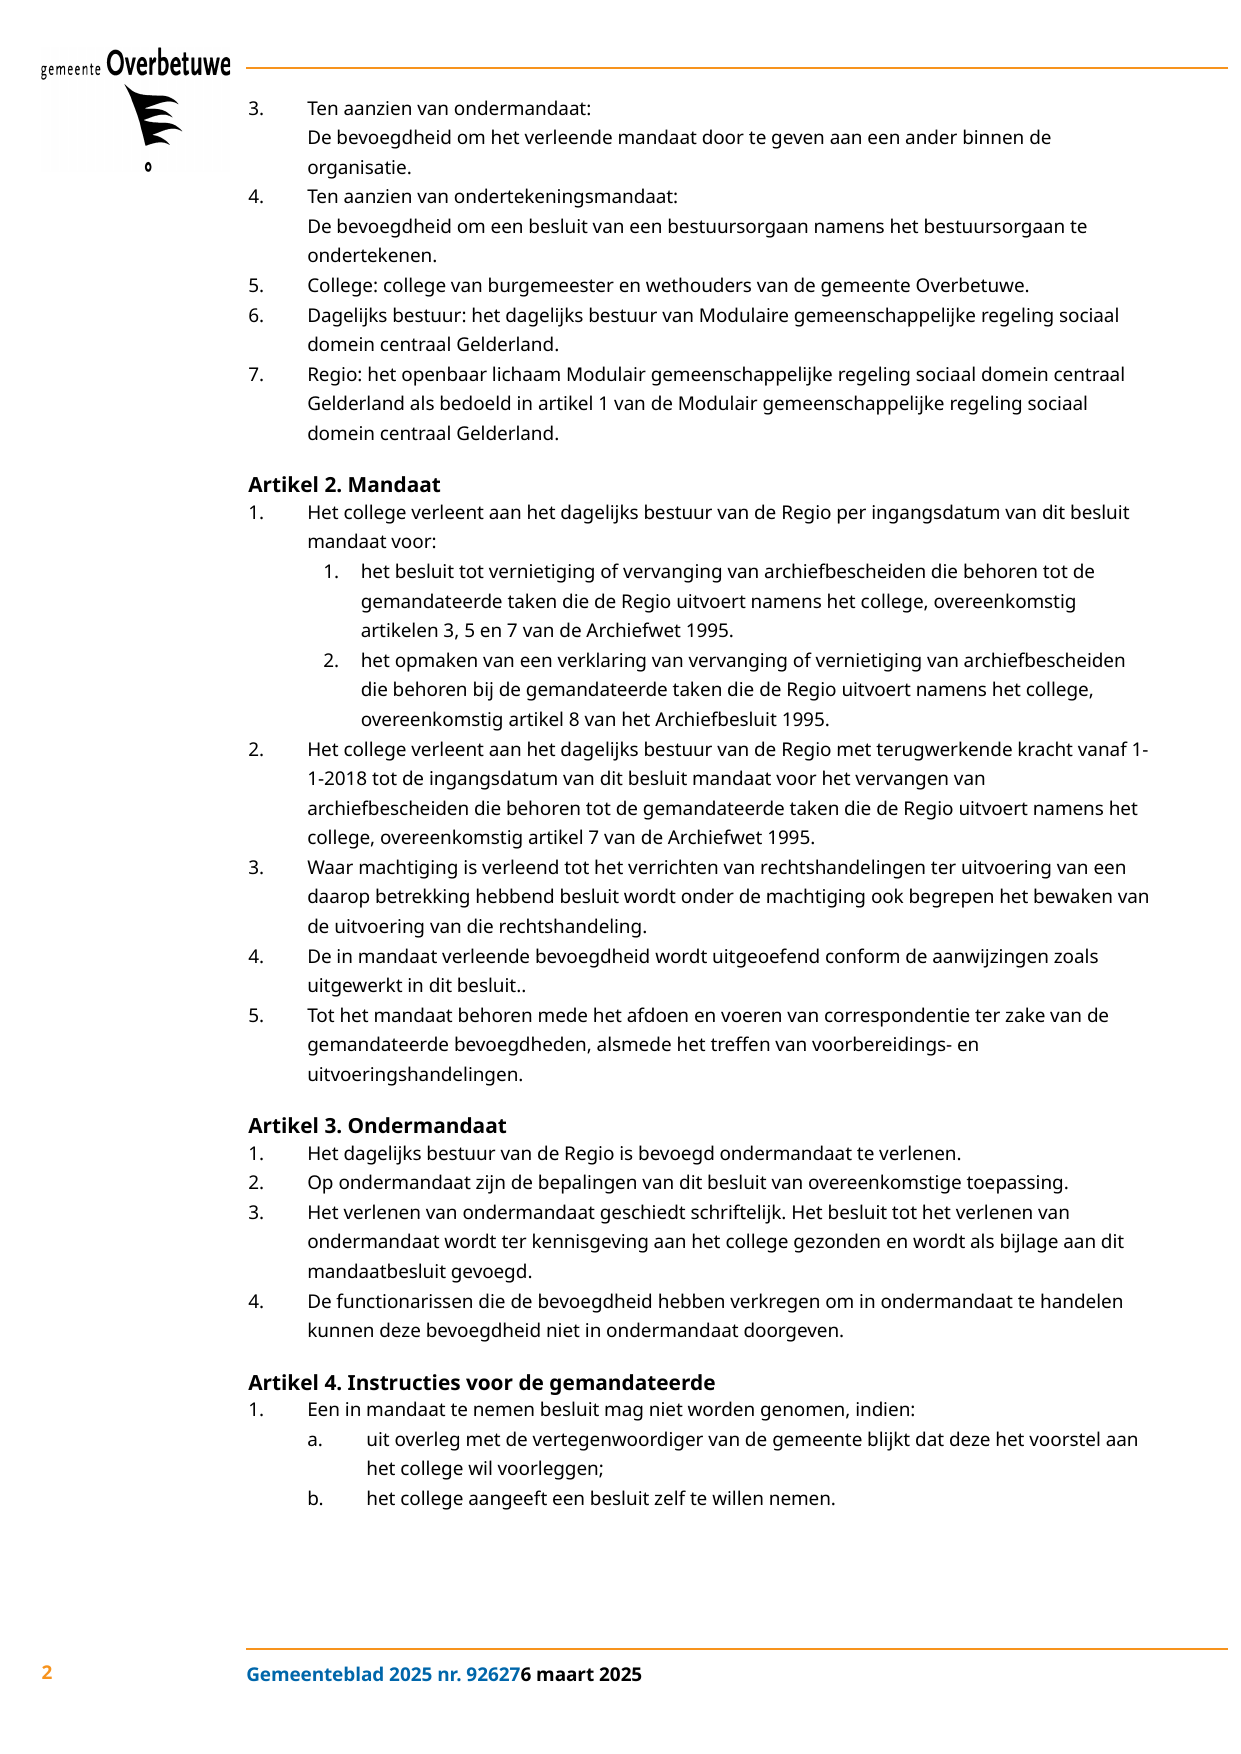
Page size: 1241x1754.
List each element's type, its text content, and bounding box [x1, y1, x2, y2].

list Tot het mandaat behoren mede het afdoen en voeren van correspondentie ter zake van de gemandateerde bevoegdheden, alsmede het treffen van voorbereidings- en uitvoeringshandelingen. [248, 1002, 1152, 1087]
list De functionarissen die de bevoegdheid hebben verkregen om in ondermandaat te handelen kunnen deze bevoegdheid niet in ondermandaat doorgeven. [248, 1288, 1152, 1343]
list uit overleg met de vertegenwoordiger van de gemeente blijkt dat deze het voorstel aan het college wil voorleggen; [307, 1426, 1152, 1481]
list het opmaken van een verklaring van vervanging of vernietiging van archiefbescheiden die behoren bij de gemandateerde taken die de Regio uitvoert namens het college, overeenkomstig artikel 8 van het Archiefbesluit 1995. [323, 647, 1152, 732]
list Ten aanzien van ondertekeningsmandaat: [248, 183, 1152, 209]
list De bevoegdheid om het verleende mandaat door te geven aan een ander binnen de organisatie. [248, 124, 1152, 180]
list Het dagelijks bestuur van de Regio is bevoegd ondermandaat te verlenen. [248, 1140, 1152, 1166]
list het besluit tot vernietiging of vervanging van archiefbescheiden die behoren tot de gemandateerde taken die de Regio uitvoert namens het college, overeenkomstig artikelen 3, 5 en 7 van de Archiefwet 1995. [323, 558, 1152, 643]
text Artikel 4. Instructies voor de gemandateerde [248, 1368, 1152, 1396]
list Waar machtiging is verleend tot het verrichten van rechtshandelingen ter uitvoering van een daarop betrekking hebbend besluit wordt onder de machtiging ook begrepen het bewaken van de uitvoering van die rechtshandeling. [248, 854, 1152, 939]
list het college aangeeft een besluit zelf te willen nemen. [307, 1485, 1152, 1511]
list Het verlenen van ondermandaat geschiedt schriftelijk. Het besluit tot het verlenen van ondermandaat wordt ter kennisgeving aan het college gezonden en wordt als bijlage aan dit mandaatbesluit gevoegd. [248, 1199, 1152, 1284]
list College: college van burgemeester en wethouders van de gemeente Overbetuwe. [248, 272, 1152, 298]
list Ten aanzien van ondermandaat: [248, 95, 1152, 121]
text Artikel 2. Mandaat [248, 471, 1152, 499]
list Dagelijks bestuur: het dagelijks bestuur van Modulaire gemeenschappelijke regeling sociaal domein centraal Gelderland. [248, 302, 1152, 357]
list De in mandaat verleende bevoegdheid wordt uitgeoefend conform de aanwijzingen zoals uitgewerkt in dit besluit.. [248, 943, 1152, 998]
list Regio: het openbaar lichaam Modulair gemeenschappelijke regeling sociaal domein centraal Gelderland als bedoeld in artikel 1 van de Modulair gemeenschappelijke regeling sociaal domein centraal Gelderland. [248, 361, 1152, 446]
list De bevoegdheid om een besluit van een bestuursorgaan namens het bestuursorgaan te ondertekenen. [248, 213, 1152, 268]
list Op ondermandaat zijn de bepalingen van dit besluit van overeenkomstige toepassing. [248, 1169, 1152, 1195]
text Artikel 3. Ondermandaat [248, 1112, 1152, 1140]
list Het college verleent aan het dagelijks bestuur van de Regio per ingangsdatum van dit besluit mandaat voor: [248, 499, 1152, 554]
list Een in mandaat te nemen besluit mag niet worden genomen, indien: [248, 1396, 1152, 1422]
picture [41, 47, 231, 172]
list Het college verleent aan het dagelijks bestuur van de Regio met terugwerkende kracht vanaf 1-1-2018 tot de ingangsdatum van dit besluit mandaat voor het vervangen van archiefbescheiden die behoren tot de gemandateerde taken die de Regio uitvoert namens het college, overeenkomstig artikel 7 van de Archiefwet 1995. [248, 736, 1152, 850]
